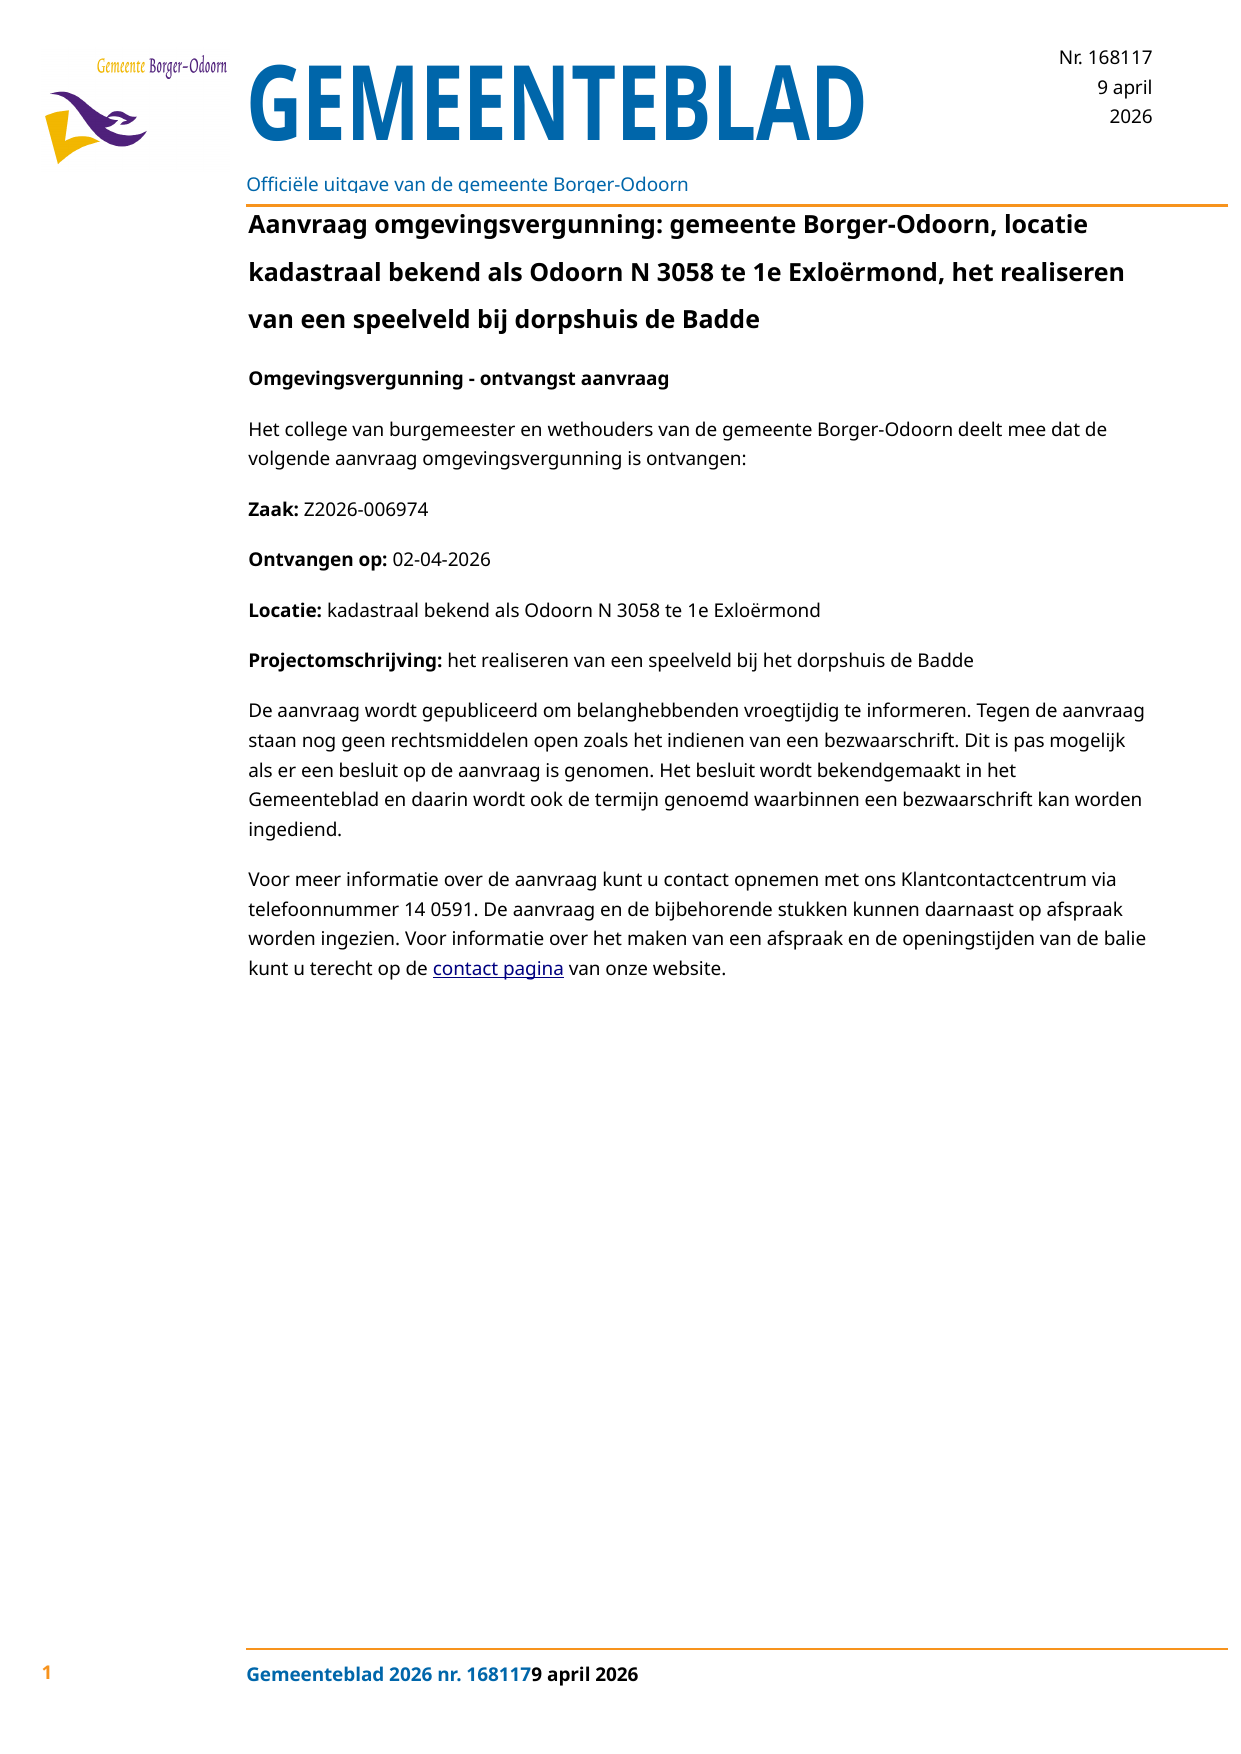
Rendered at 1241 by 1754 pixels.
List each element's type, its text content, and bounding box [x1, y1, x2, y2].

text Ontvangen op: 02-04-2026 [248, 546, 1152, 572]
text Locatie: kadastraal bekend als Odoorn N 3058 te 1e Exloërmond [248, 597, 1152, 622]
text De aanvraag wordt gepubliceerd om belanghebbenden vroegtijdig te informeren. Tegen de aanvraag staan nog geen rechtsmiddelen open zoals het indienen van een bezwaarschrift. Dit is pas mogelijk als er een besluit op de aanvraag is genomen. Het besluit wordt bekendgemaakt in het Gemeenteblad en daarin wordt ook de termijn genoemd waarbinnen een bezwaarschrift kan worden ingediend. [248, 698, 1152, 842]
text Het college van burgemeester en wethouders van de gemeente Borger-Odoorn deelt mee dat de volgende aanvraag omgevingsvergunning is ontvangen: [248, 416, 1152, 471]
text Voor meer informatie over de aanvraag kunt u contact opnemen met ons Klantcontactcentrum via telefoonnummer 14 0591. De aanvraag en de bijbehorende stukken kunnen daarnaast op afspraak worden ingezien. Voor informatie over het maken van een afspraak en de openingstijden van de balie kunt u terecht op de contact pagina van onze website. [248, 866, 1152, 981]
text Projectomschrijving: het realiseren van een speelveld bij het dorpshuis de Badde [248, 647, 1152, 673]
picture [41, 47, 231, 172]
text Zaak: Z2026-006974 [248, 496, 1152, 522]
text Omgevingsvergunning - ontvangst aanvraag [248, 366, 1152, 391]
text Aanvraag omgevingsvergunning: gemeente Borger-Odoorn, locatie kadastraal bekend als Odoorn N 3058 te 1e Exloërmond, het realiseren van een speelveld bij dorpshuis de Badde [248, 207, 1152, 336]
